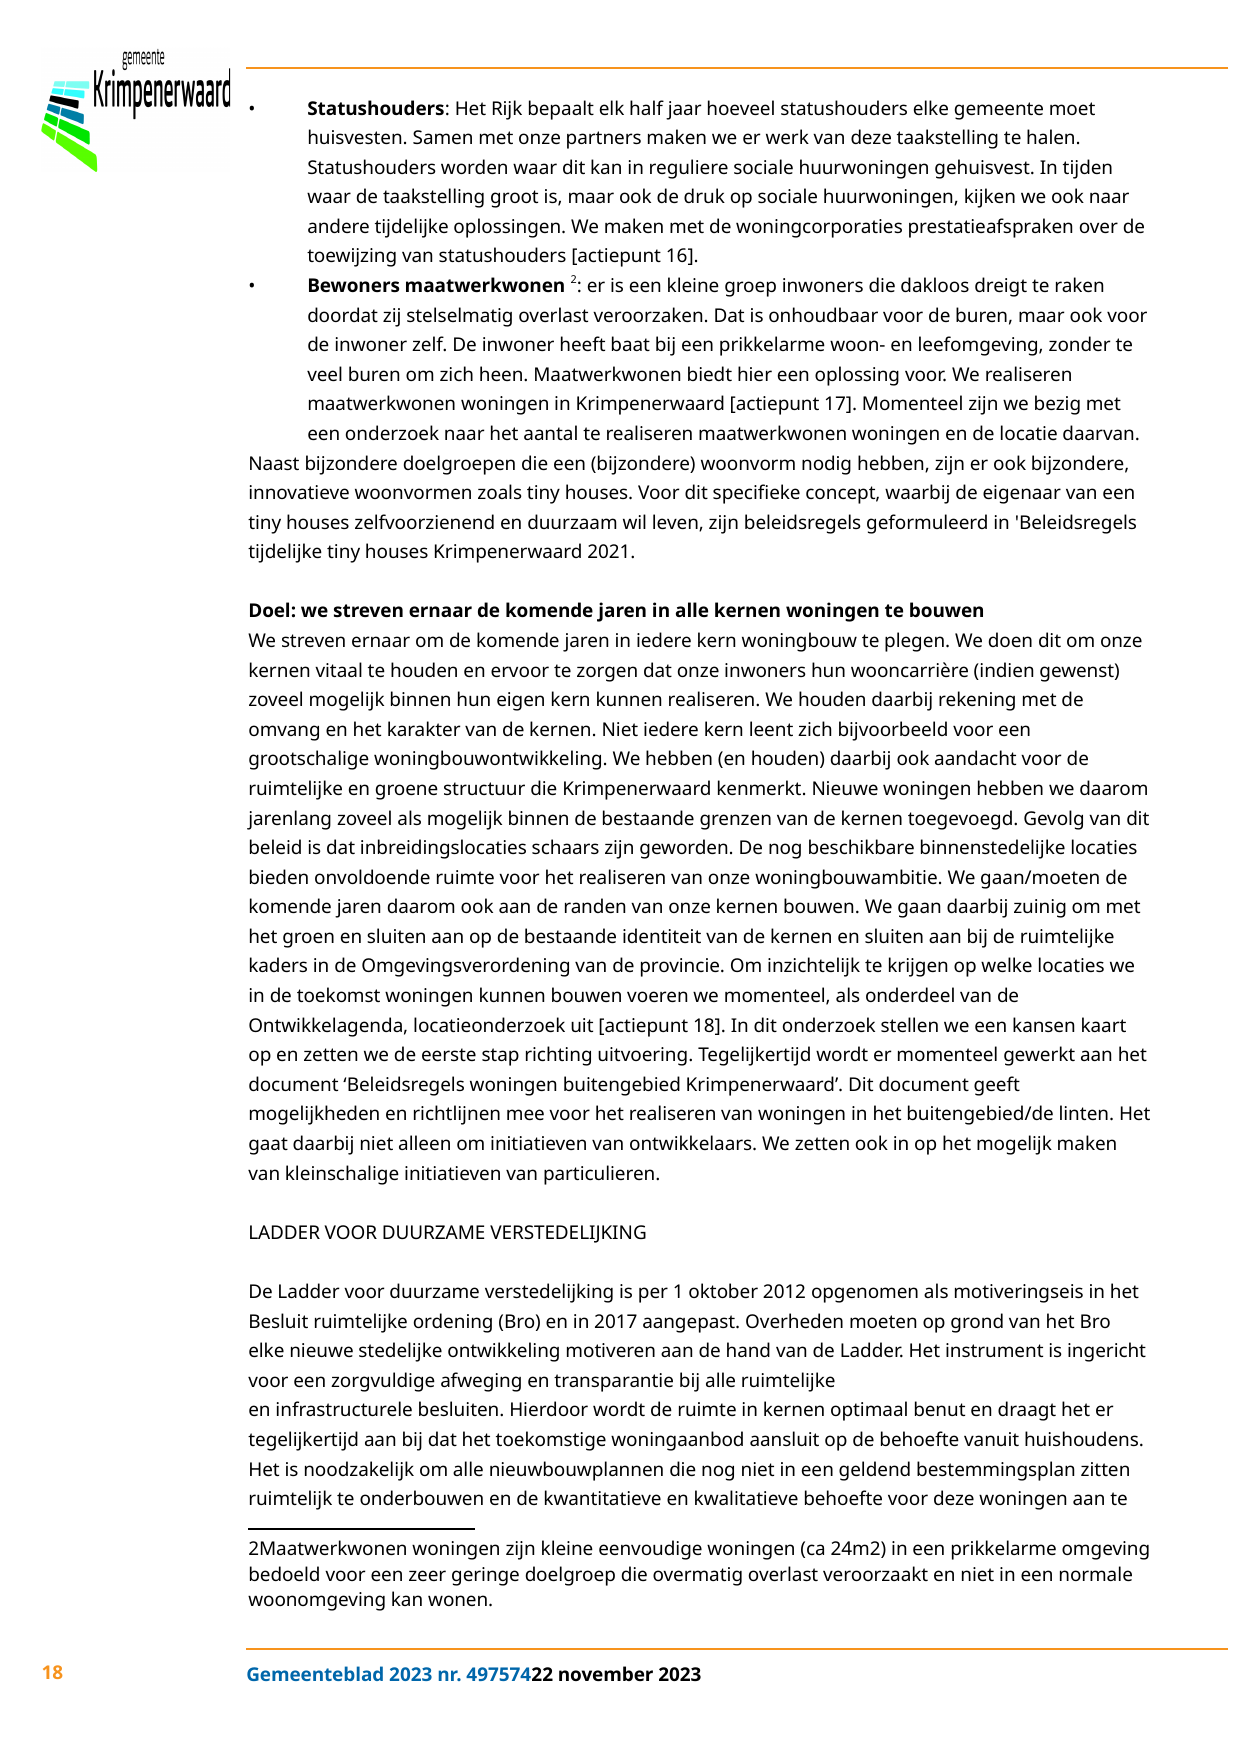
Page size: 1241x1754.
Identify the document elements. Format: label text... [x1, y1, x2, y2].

text Naast bijzondere doelgroepen die een (bijzondere) woonvorm nodig hebben, zijn er ook bijzondere, innovatieve woonvormen zoals tiny houses. Voor dit specifieke concept, waarbij de eigenaar van een tiny houses zelfvoorzienend en duurzaam wil leven, zijn beleidsregels geformuleerd in 'Beleidsregels tijdelijke tiny houses Krimpenerwaard 2021. [248, 450, 1152, 564]
list Statushouders: Het Rijk bepaalt elk half jaar hoeveel statushouders elke gemeente moet huisvesten. Samen met onze partners maken we er werk van deze taakstelling te halen. Statushouders worden waar dit kan in reguliere sociale huurwoningen gehuisvest. In tijden waar de taakstelling groot is, maar ook de druk op sociale huurwoningen, kijken we ook naar andere tijdelijke oplossingen. We maken met de woningcorporaties prestatieafspraken over de toewijzing van statushouders [actiepunt 16]. [248, 95, 1152, 268]
text We streven ernaar om de komende jaren in iedere kern woningbouw te plegen. We doen dit om onze kernen vitaal te houden en ervoor te zorgen dat onze inwoners hun wooncarrière (indien gewenst) zoveel mogelijk binnen hun eigen kern kunnen realiseren. We houden daarbij rekening met de omvang en het karakter van de kernen. Niet iedere kern leent zich bijvoorbeeld voor een grootschalige woningbouwontwikkeling. We hebben (en houden) daarbij ook aandacht voor de ruimtelijke en groene structuur die Krimpenerwaard kenmerkt. Nieuwe woningen hebben we daarom jarenlang zoveel als mogelijk binnen de bestaande grenzen van de kernen toegevoegd. Gevolg van dit beleid is dat inbreidingslocaties schaars zijn geworden. De nog beschikbare binnenstedelijke locaties bieden onvoldoende ruimte voor het realiseren van onze woningbouwambitie. We gaan/moeten de komende jaren daarom ook aan de randen van onze kernen bouwen. We gaan daarbij zuinig om met het groen en sluiten aan op de bestaande identiteit van de kernen en sluiten aan bij de ruimtelijke kaders in de Omgevingsverordening van de provincie. Om inzichtelijk te krijgen op welke locaties we in de toekomst woningen kunnen bouwen voeren we momenteel, als onderdeel van de Ontwikkelagenda, locatieonderzoek uit [actiepunt 18]. In dit onderzoek stellen we een kansen kaart op en zetten we de eerste stap richting uitvoering. Tegelijkertijd wordt er momenteel gewerkt aan het document ‘Beleidsregels woningen buitengebied Krimpenerwaard’. Dit document geeft mogelijkheden en richtlijnen mee voor het realiseren van woningen in het buitengebied/de linten. Het gaat daarbij niet alleen om initiatieven van ontwikkelaars. We zetten ook in op het mogelijk maken van kleinschalige initiatieven van particulieren. [248, 627, 1152, 1186]
text Doel: we streven ernaar de komende jaren in alle kernen woningen te bouwen [248, 598, 1152, 623]
list Maatwerkwonen woningen zijn kleine eenvoudige woningen (ca 24m2) in een prikkelarme omgeving bedoeld voor een zeer geringe doelgroep die overmatig overlast veroorzaakt en niet in een normale woonomgeving kan wonen. [248, 1535, 1152, 1612]
picture [41, 47, 231, 172]
list Bewoners maatwerkwonen : er is een kleine groep inwoners die dakloos dreigt te raken doordat zij stelselmatig overlast veroorzaken. Dat is onhoudbaar voor de buren, maar ook voor de inwoner zelf. De inwoner heeft baat bij een prikkelarme woon- en leefomgeving, zonder te veel buren om zich heen. Maatwerkwonen biedt hier een oplossing voor. We realiseren maatwerkwonen woningen in Krimpenerwaard [actiepunt 17]. Momenteel zijn we bezig met een onderzoek naar het aantal te realiseren maatwerkwonen woningen en de locatie daarvan. [248, 272, 1152, 446]
table_header LADDER VOOR DUURZAME VERSTEDELIJKING De Ladder voor duurzame verstedelijking is per 1 oktober 2012 opgenomen als motiveringseis in het Besluit ruimtelijke ordening (Bro) en in 2017 aangepast. Overheden moeten op grond van het Bro elke nieuwe stedelijke ontwikkeling motiveren aan de hand van de Ladder. Het instrument is ingericht voor een zorgvuldige afweging en transparantie bij alle ruimtelijke en infrastructurele besluiten. Hierdoor wordt de ruimte in kernen optimaal benut en draagt het er tegelijkertijd aan bij dat het toekomstige woningaanbod aansluit op de behoefte vanuit huishoudens. Het is noodzakelijk om alle nieuwbouwplannen die nog niet in een geldend bestemmingsplan zitten ruimtelijk te onderbouwen en de kwantitatieve en kwalitatieve behoefte voor deze woningen aan te [248, 1219, 1152, 1511]
